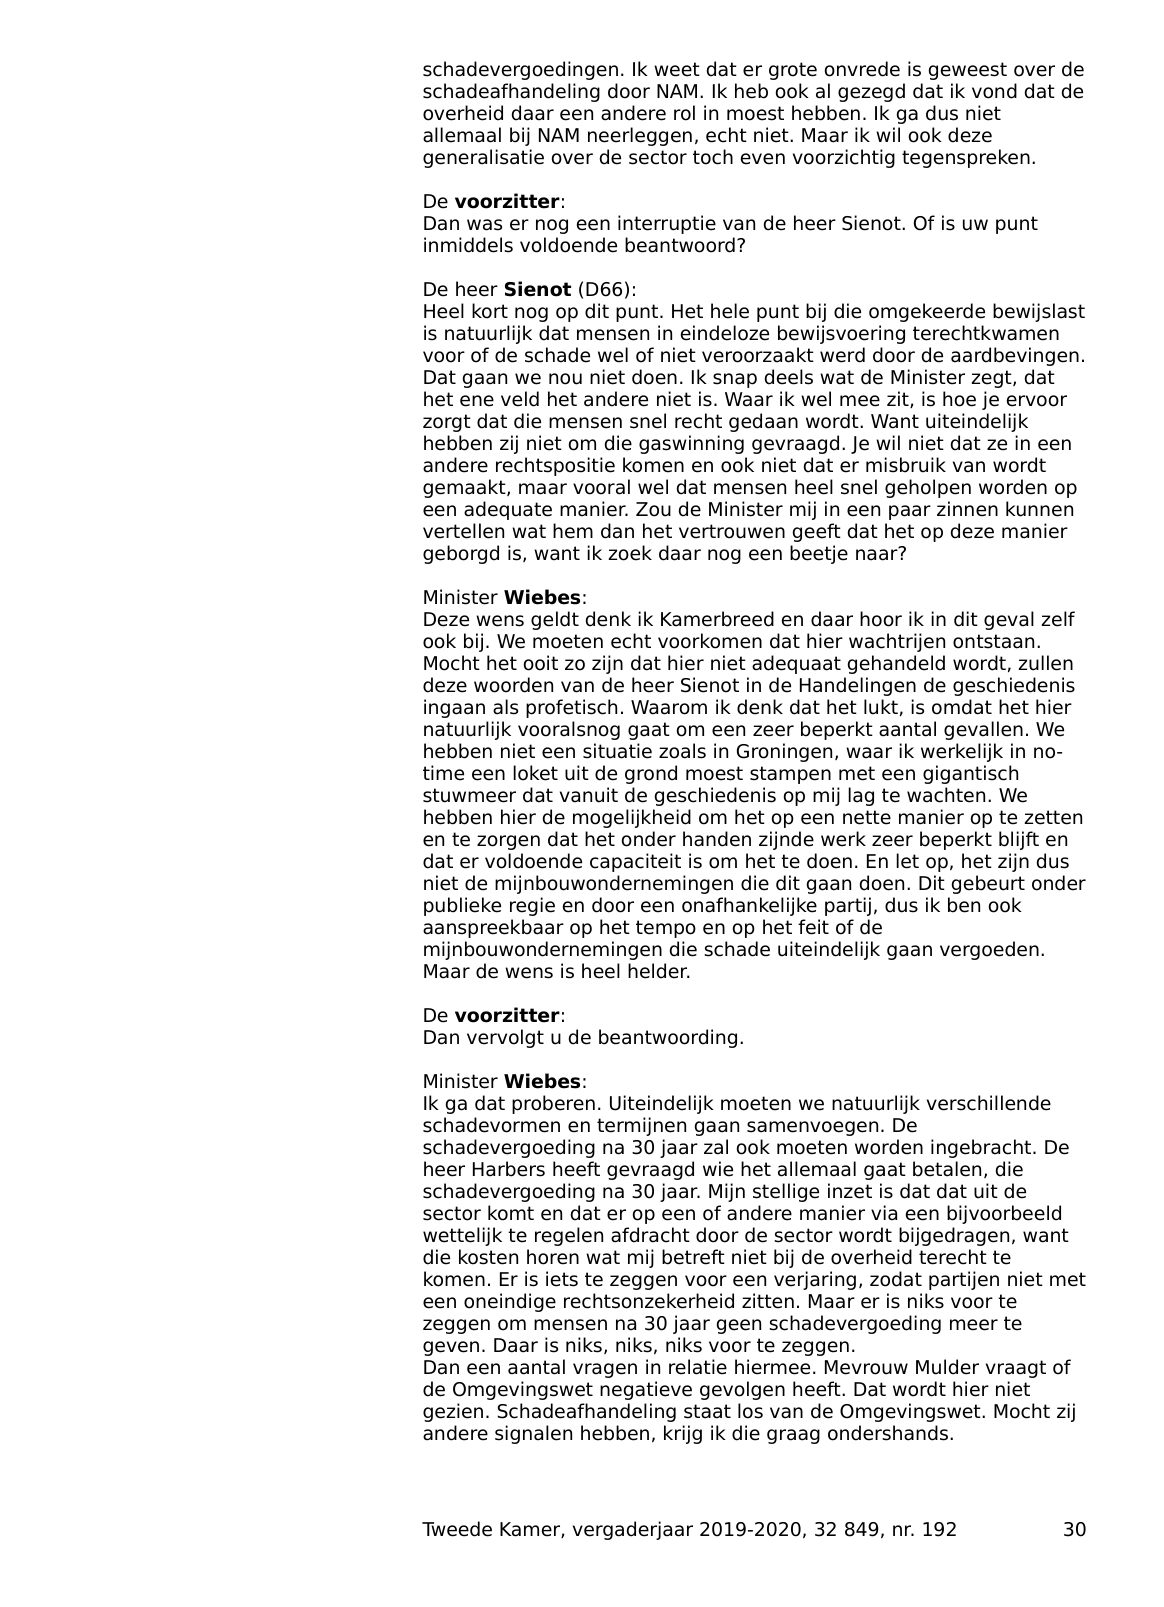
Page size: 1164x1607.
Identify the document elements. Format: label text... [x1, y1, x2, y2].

text De voorzitter: [422, 1005, 1087, 1027]
text Dan was er nog een interruptie van de heer Sienot. Of is uw punt inmiddels voldoende beantwoord? [422, 213, 1087, 257]
text Deze wens geldt denk ik Kamerbreed en daar hoor ik in dit geval zelf ook bij. We moeten echt voorkomen dat hier wachtrijen ontstaan. Mocht het ooit zo zijn dat hier niet adequaat gehandeld wordt, zullen deze woorden van de heer Sienot in de Handelingen de geschiedenis ingaan als profetisch. Waarom ik denk dat het lukt, is omdat het hier natuurlijk vooralsnog gaat om een zeer beperkt aantal gevallen. We hebben niet een situatie zoals in Groningen, waar ik werkelijk in no-time een loket uit de grond moest stampen met een gigantisch stuwmeer dat vanuit de geschiedenis op mij lag te wachten. We hebben hier de mogelijkheid om het op een nette manier op te zetten en te zorgen dat het onder handen zijnde werk zeer beperkt blijft en dat er voldoende capaciteit is om het te doen. En let op, het zijn dus niet de mijnbouwondernemingen die dit gaan doen. Dit gebeurt onder publieke regie en door een onafhankelijke partij, dus ik ben ook aanspreekbaar op het tempo en op het feit of de mijnbouwondernemingen die schade uiteindelijk gaan vergoeden. Maar de wens is heel helder. [422, 609, 1087, 983]
text Heel kort nog op dit punt. Het hele punt bij die omgekeerde bewijslast is natuurlijk dat mensen in eindeloze bewijsvoering terechtkwamen voor of de schade wel of niet veroorzaakt werd door de aardbevingen. Dat gaan we nou niet doen. Ik snap deels wat de Minister zegt, dat het ene veld het andere niet is. Waar ik wel mee zit, is hoe je ervoor zorgt dat die mensen snel recht gedaan wordt. Want uiteindelijk hebben zij niet om die gaswinning gevraagd. Je wil niet dat ze in een andere rechtspositie komen en ook niet dat er misbruik van wordt gemaakt, maar vooral wel dat mensen heel snel geholpen worden op een adequate manier. Zou de Minister mij in een paar zinnen kunnen vertellen wat hem dan het vertrouwen geeft dat het op deze manier geborgd is, want ik zoek daar nog een beetje naar? [422, 301, 1087, 565]
text schadevergoedingen. Ik weet dat er grote onvrede is geweest over de schadeafhandeling door NAM. Ik heb ook al gezegd dat ik vond dat de overheid daar een andere rol in moest hebben. Ik ga dus niet allemaal bij NAM neerleggen, echt niet. Maar ik wil ook deze generalisatie over de sector toch even voorzichtig tegenspreken. [422, 59, 1087, 169]
text Dan vervolgt u de beantwoording. [422, 1027, 1087, 1049]
text Minister Wiebes: [422, 587, 1087, 609]
text Ik ga dat proberen. Uiteindelijk moeten we natuurlijk verschillende schadevormen en termijnen gaan samenvoegen. De schadevergoeding na 30 jaar zal ook moeten worden ingebracht. De heer Harbers heeft gevraagd wie het allemaal gaat betalen, die schadevergoeding na 30 jaar. Mijn stellige inzet is dat dat uit de sector komt en dat er op een of andere manier via een bijvoorbeeld wettelijk te regelen afdracht door de sector wordt bijgedragen, want die kosten horen wat mij betreft niet bij de overheid terecht te komen. Er is iets te zeggen voor een verjaring, zodat partijen niet met een oneindige rechtsonzekerheid zitten. Maar er is niks voor te zeggen om mensen na 30 jaar geen schadevergoeding meer te geven. Daar is niks, niks, niks voor te zeggen. [422, 1093, 1087, 1357]
text De voorzitter: [422, 191, 1087, 213]
text Minister Wiebes: [422, 1071, 1087, 1093]
text De heer Sienot (D66): [422, 279, 1087, 301]
text Dan een aantal vragen in relatie hiermee. Mevrouw Mulder vraagt of de Omgevingswet negatieve gevolgen heeft. Dat wordt hier niet gezien. Schadeafhandeling staat los van de Omgevingswet. Mocht zij andere signalen hebben, krijg ik die graag ondershands. [422, 1357, 1087, 1445]
